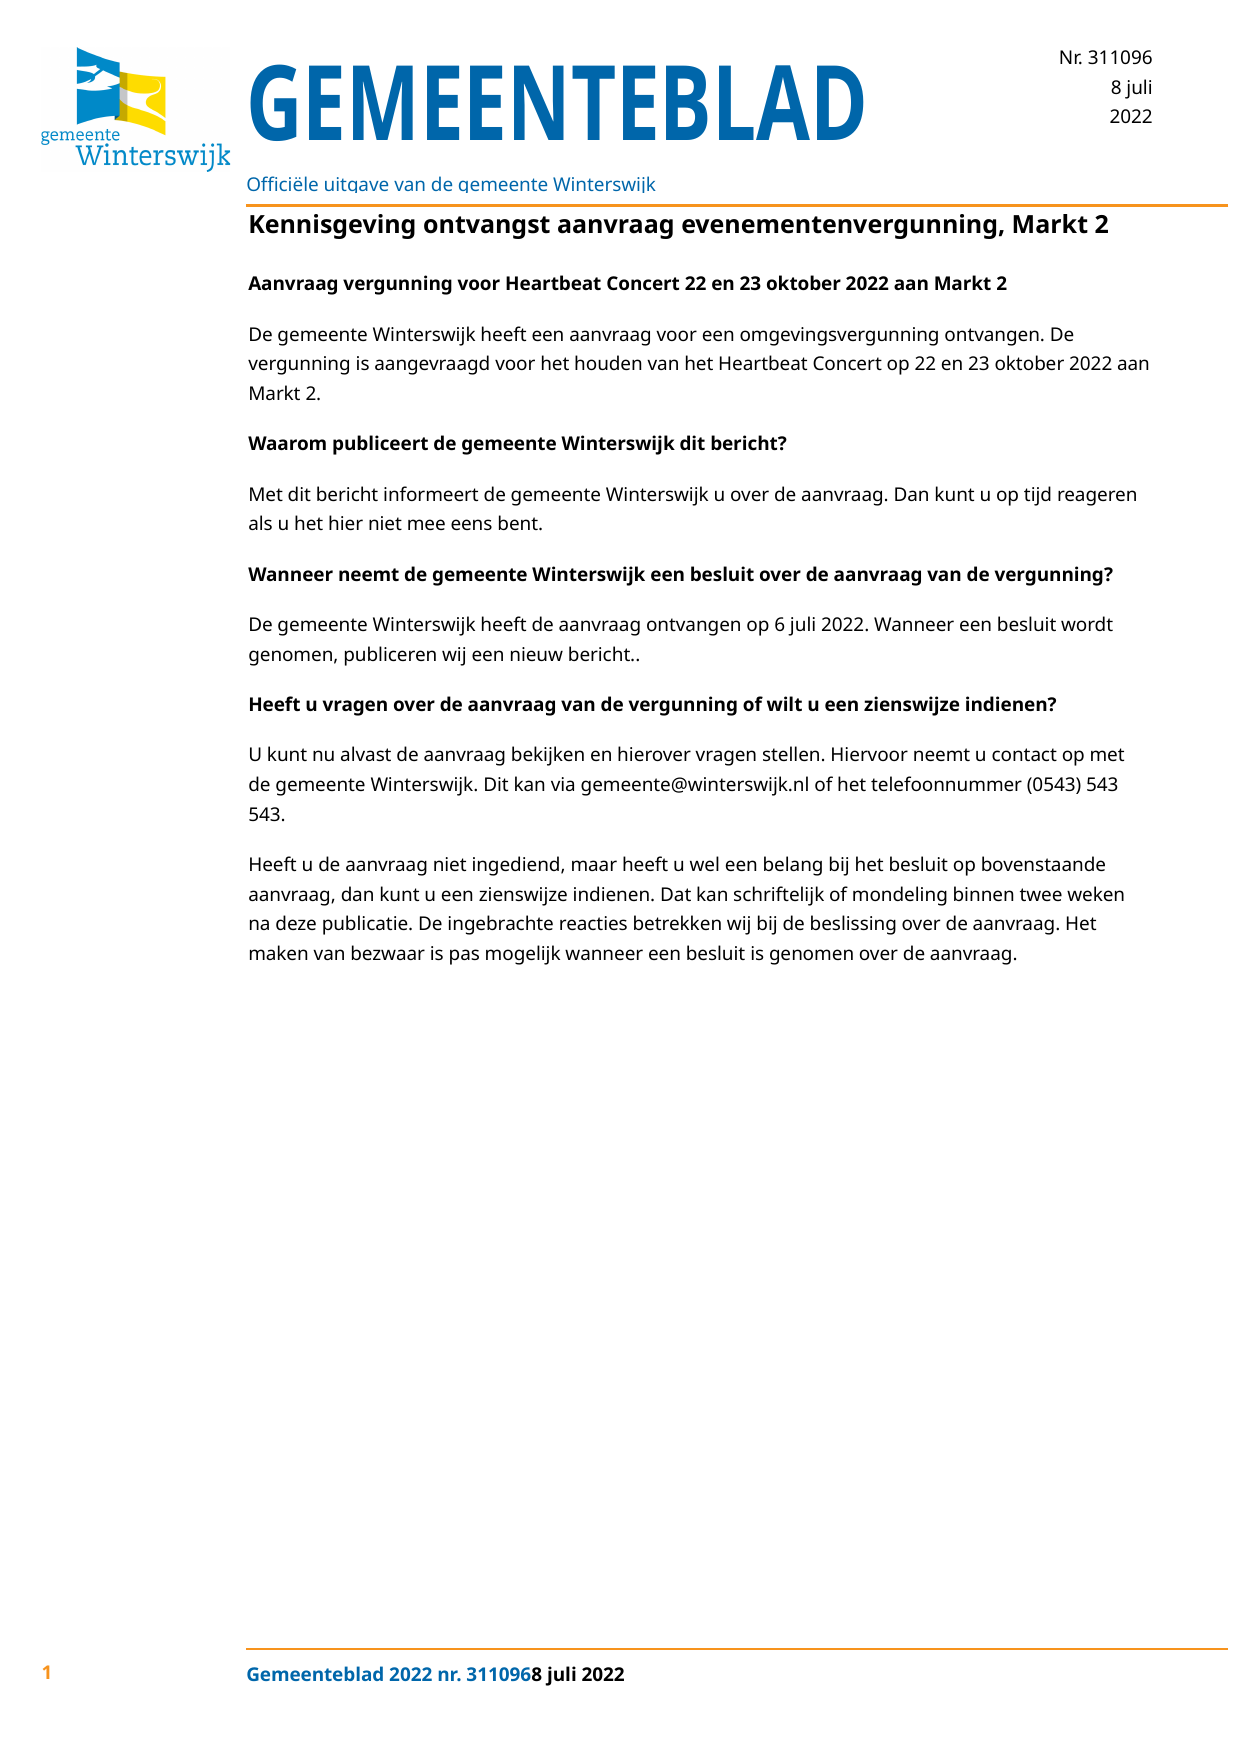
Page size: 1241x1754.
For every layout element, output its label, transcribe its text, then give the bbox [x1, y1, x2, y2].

text De gemeente Winterswijk heeft de aanvraag ontvangen op 6 juli 2022. Wanneer een besluit wordt genomen, publiceren wij een nieuw bericht.. [248, 611, 1152, 666]
text U kunt nu alvast de aanvraag bekijken en hierover vragen stellen. Hiervoor neemt u contact op met de gemeente Winterswijk. Dit kan via gemeente@winterswijk.nl of het telefoonnummer (0543) 543 543. [248, 742, 1152, 826]
text Met dit bericht informeert de gemeente Winterswijk u over de aanvraag. Dan kunt u op tijd reageren als u het hier niet mee eens bent. [248, 481, 1152, 536]
text De gemeente Winterswijk heeft een aanvraag voor een omgevingsvergunning ontvangen. De vergunning is aangevraagd voor het houden van het Heartbeat Concert op 22 en 23 oktober 2022 aan Markt 2. [248, 321, 1152, 406]
text Heeft u de aanvraag niet ingediend, maar heeft u wel een belang bij het besluit op bovenstaande aanvraag, dan kunt u een zienswijze indienen. Dat kan schriftelijk of mondeling binnen twee weken na deze publicatie. De ingebrachte reacties betrekken wij bij de beslissing over de aanvraag. Het maken van bezwaar is pas mogelijk wanneer een besluit is genomen over de aanvraag. [248, 851, 1152, 966]
text Aanvraag vergunning voor Heartbeat Concert 22 en 23 oktober 2022 aan Markt 2 [248, 270, 1152, 296]
text Kennisgeving ontvangst aanvraag evenementenvergunning, Markt 2 [248, 207, 1152, 241]
text Heeft u vragen over de aanvraag van de vergunning of wilt u een zienswijze indienen? [248, 691, 1152, 717]
picture [41, 47, 231, 172]
text Wanneer neemt de gemeente Winterswijk een besluit over de aanvraag van de vergunning? [248, 561, 1152, 586]
picture [225, 153, 231, 162]
text Waarom publiceert de gemeente Winterswijk dit bericht? [248, 430, 1152, 456]
